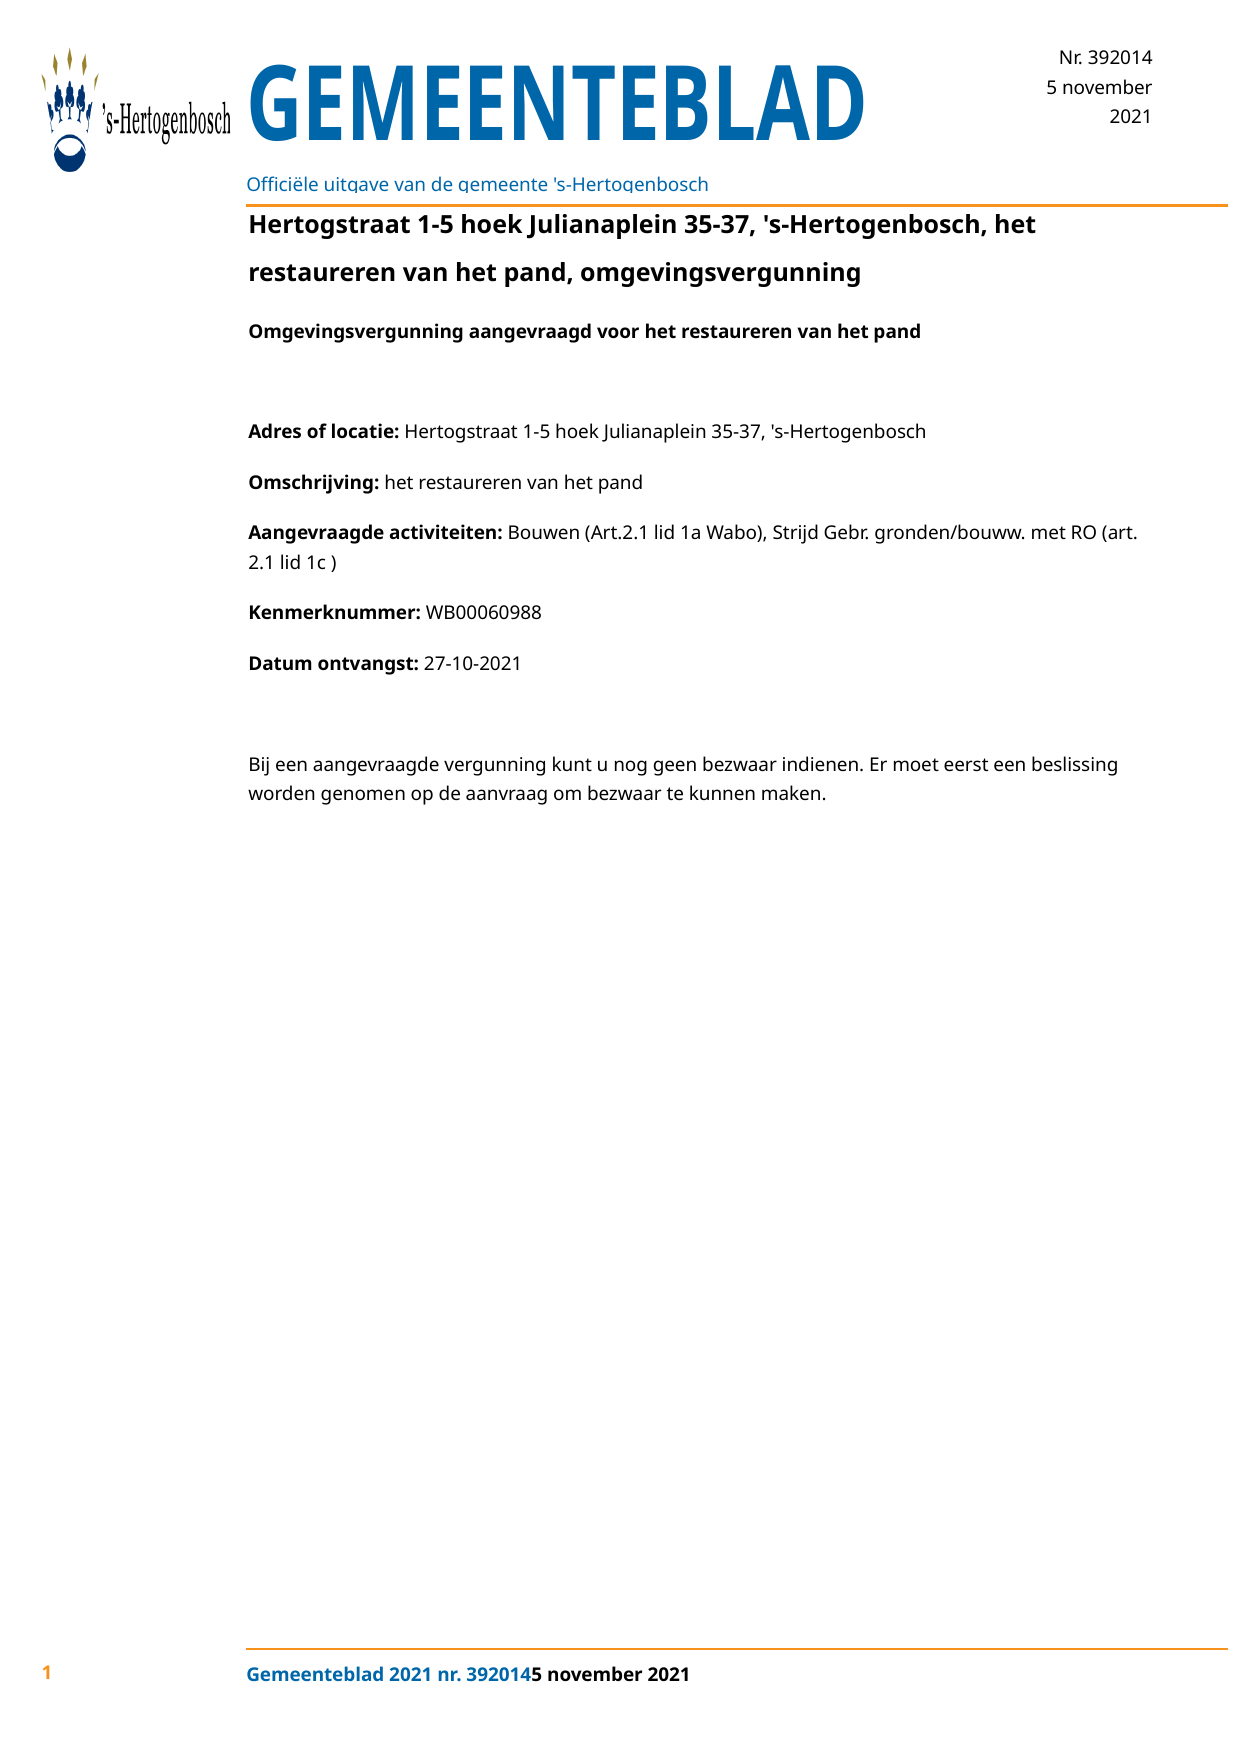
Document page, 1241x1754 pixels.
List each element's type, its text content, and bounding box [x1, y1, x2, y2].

text Datum ontvangst: 27-10-2021 [248, 650, 1152, 676]
text Bij een aangevraagde vergunning kunt u nog geen bezwaar indienen. Er moet eerst een beslissing worden genomen op de aanvraag om bezwaar te kunnen maken. [248, 751, 1152, 806]
text Adres of locatie: Hertogstraat 1-5 hoek Julianaplein 35-37, 's-Hertogenbosch [248, 419, 1152, 444]
text Hertogstraat 1-5 hoek Julianaplein 35-37, 's-Hertogenbosch, het restaureren van het pand, omgevingsvergunning [248, 207, 1152, 288]
text Omgevingsvergunning aangevraagd voor het restaureren van het pand [248, 318, 1152, 344]
text Kenmerknummer: WB00060988 [248, 599, 1152, 625]
text Omschrijving: het restaureren van het pand [248, 469, 1152, 495]
picture [41, 47, 231, 172]
text Aangevraagde activiteiten: Bouwen (Art.2.1 lid 1a Wabo), Strijd Gebr. gronden/bouww. met RO (art. 2.1 lid 1c ) [248, 519, 1152, 575]
